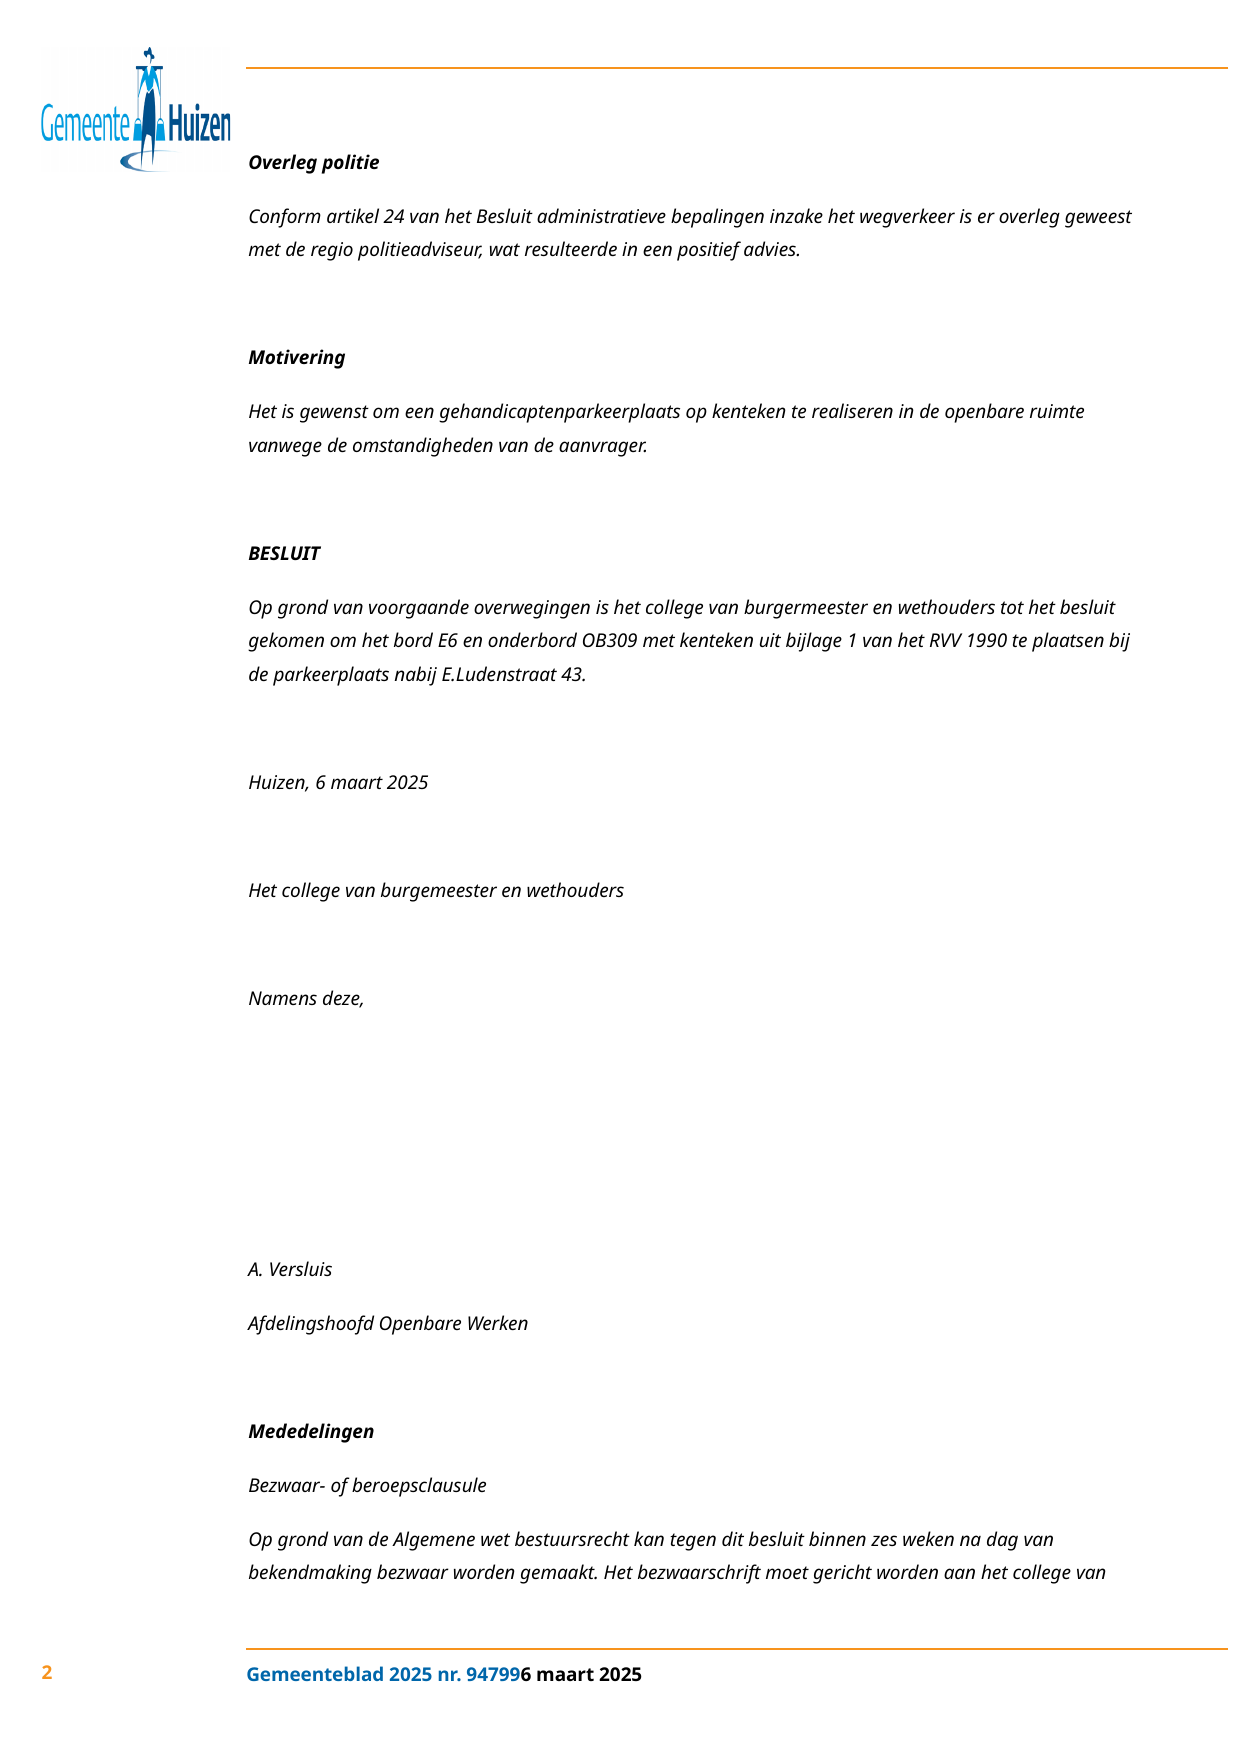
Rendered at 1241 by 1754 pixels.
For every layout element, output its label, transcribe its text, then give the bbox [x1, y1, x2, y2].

text Mededelingen [248, 1418, 1152, 1444]
picture [41, 47, 231, 172]
text Bezwaar- of beroepsclausule [248, 1472, 1152, 1498]
text Huizen, 6 maart 2025 [248, 769, 1152, 795]
text BESLUIT [248, 540, 1152, 566]
text Het is gewenst om een gehandicaptenparkeerplaats op kenteken te realiseren in de openbare ruimte vanwege de omstandigheden van de aanvrager. [248, 398, 1152, 458]
text Overleg politie [248, 149, 1152, 174]
text Namens deze, [248, 985, 1152, 1011]
text Afdelingshoofd Openbare Werken [248, 1310, 1152, 1336]
text Op grond van de Algemene wet bestuursrecht kan tegen dit besluit binnen zes weken na dag van bekendmaking bezwaar worden gemaakt. Het bezwaarschrift moet gericht worden aan het college van [248, 1526, 1152, 1585]
text A. Versluis [248, 1256, 1152, 1281]
text Op grond van voorgaande overwegingen is het college van burgermeester en wethouders tot het besluit gekomen om het bord E6 en onderbord OB309 met kenteken uit bijlage 1 van het RVV 1990 te plaatsen bij de parkeerplaats nabij E.Ludenstraat 43. [248, 594, 1152, 687]
text Motivering [248, 344, 1152, 370]
text Het college van burgemeester en wethouders [248, 877, 1152, 903]
text Conform artikel 24 van het Besluit administratieve bepalingen inzake het wegverkeer is er overleg geweest met de regio politieadviseur, wat resulteerde in een positief advies. [248, 203, 1152, 262]
